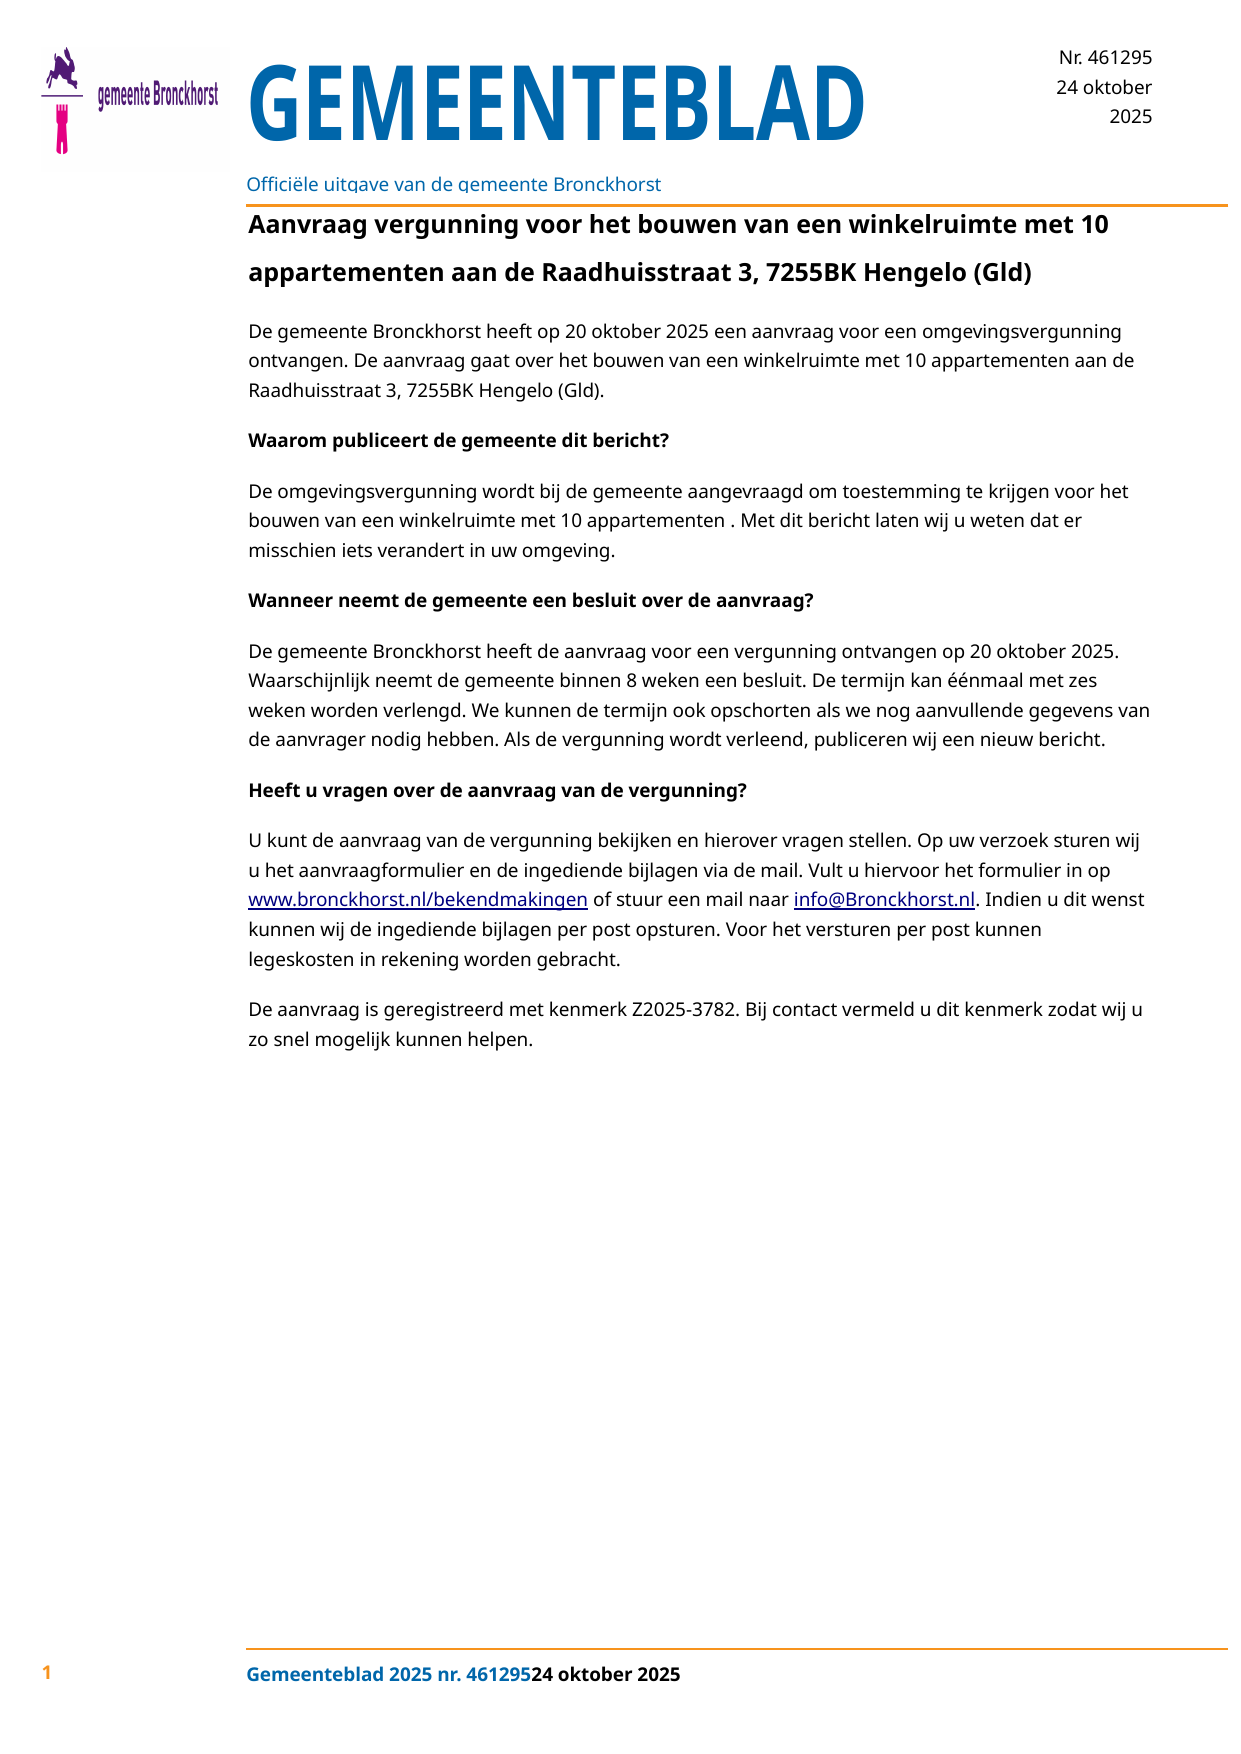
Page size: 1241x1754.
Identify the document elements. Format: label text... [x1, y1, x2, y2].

text U kunt de aanvraag van de vergunning bekijken en hierover vragen stellen. Op uw verzoek sturen wij u het aanvraagformulier en de ingediende bijlagen via de mail. Vult u hiervoor het formulier in op www.bronckhorst.nl/bekendmakingen of stuur een mail naar info@Bronckhorst.nl. Indien u dit wenst kunnen wij de ingediende bijlagen per post opsturen. Voor het versturen per post kunnen legeskosten in rekening worden gebracht. [248, 827, 1152, 972]
text De omgevingsvergunning wordt bij de gemeente aangevraagd om toestemming te krijgen voor het bouwen van een winkelruimte met 10 appartementen . Met dit bericht laten wij u weten dat er misschien iets verandert in uw omgeving. [248, 478, 1152, 563]
picture [41, 47, 231, 172]
text Aanvraag vergunning voor het bouwen van een winkelruimte met 10 appartementen aan de Raadhuisstraat 3, 7255BK Hengelo (Gld) [248, 207, 1152, 288]
text Waarom publiceert de gemeente dit bericht? [248, 427, 1152, 453]
text De gemeente Bronckhorst heeft op 20 oktober 2025 een aanvraag voor een omgevingsvergunning ontvangen. De aanvraag gaat over het bouwen van een winkelruimte met 10 appartementen aan de Raadhuisstraat 3, 7255BK Hengelo (Gld). [248, 318, 1152, 403]
text De aanvraag is geregistreerd met kenmerk Z2025-3782. Bij contact vermeld u dit kenmerk zodat wij u zo snel mogelijk kunnen helpen. [248, 996, 1152, 1052]
text Wanneer neemt de gemeente een besluit over de aanvraag? [248, 587, 1152, 613]
text De gemeente Bronckhorst heeft de aanvraag voor een vergunning ontvangen op 20 oktober 2025. Waarschijnlijk neemt de gemeente binnen 8 weken een besluit. De termijn kan éénmaal met zes weken worden verlengd. We kunnen de termijn ook opschorten als we nog aanvullende gegevens van de aanvrager nodig hebben. Als de vergunning wordt verleend, publiceren wij een nieuw bericht. [248, 638, 1152, 752]
text Heeft u vragen over de aanvraag van de vergunning? [248, 777, 1152, 803]
